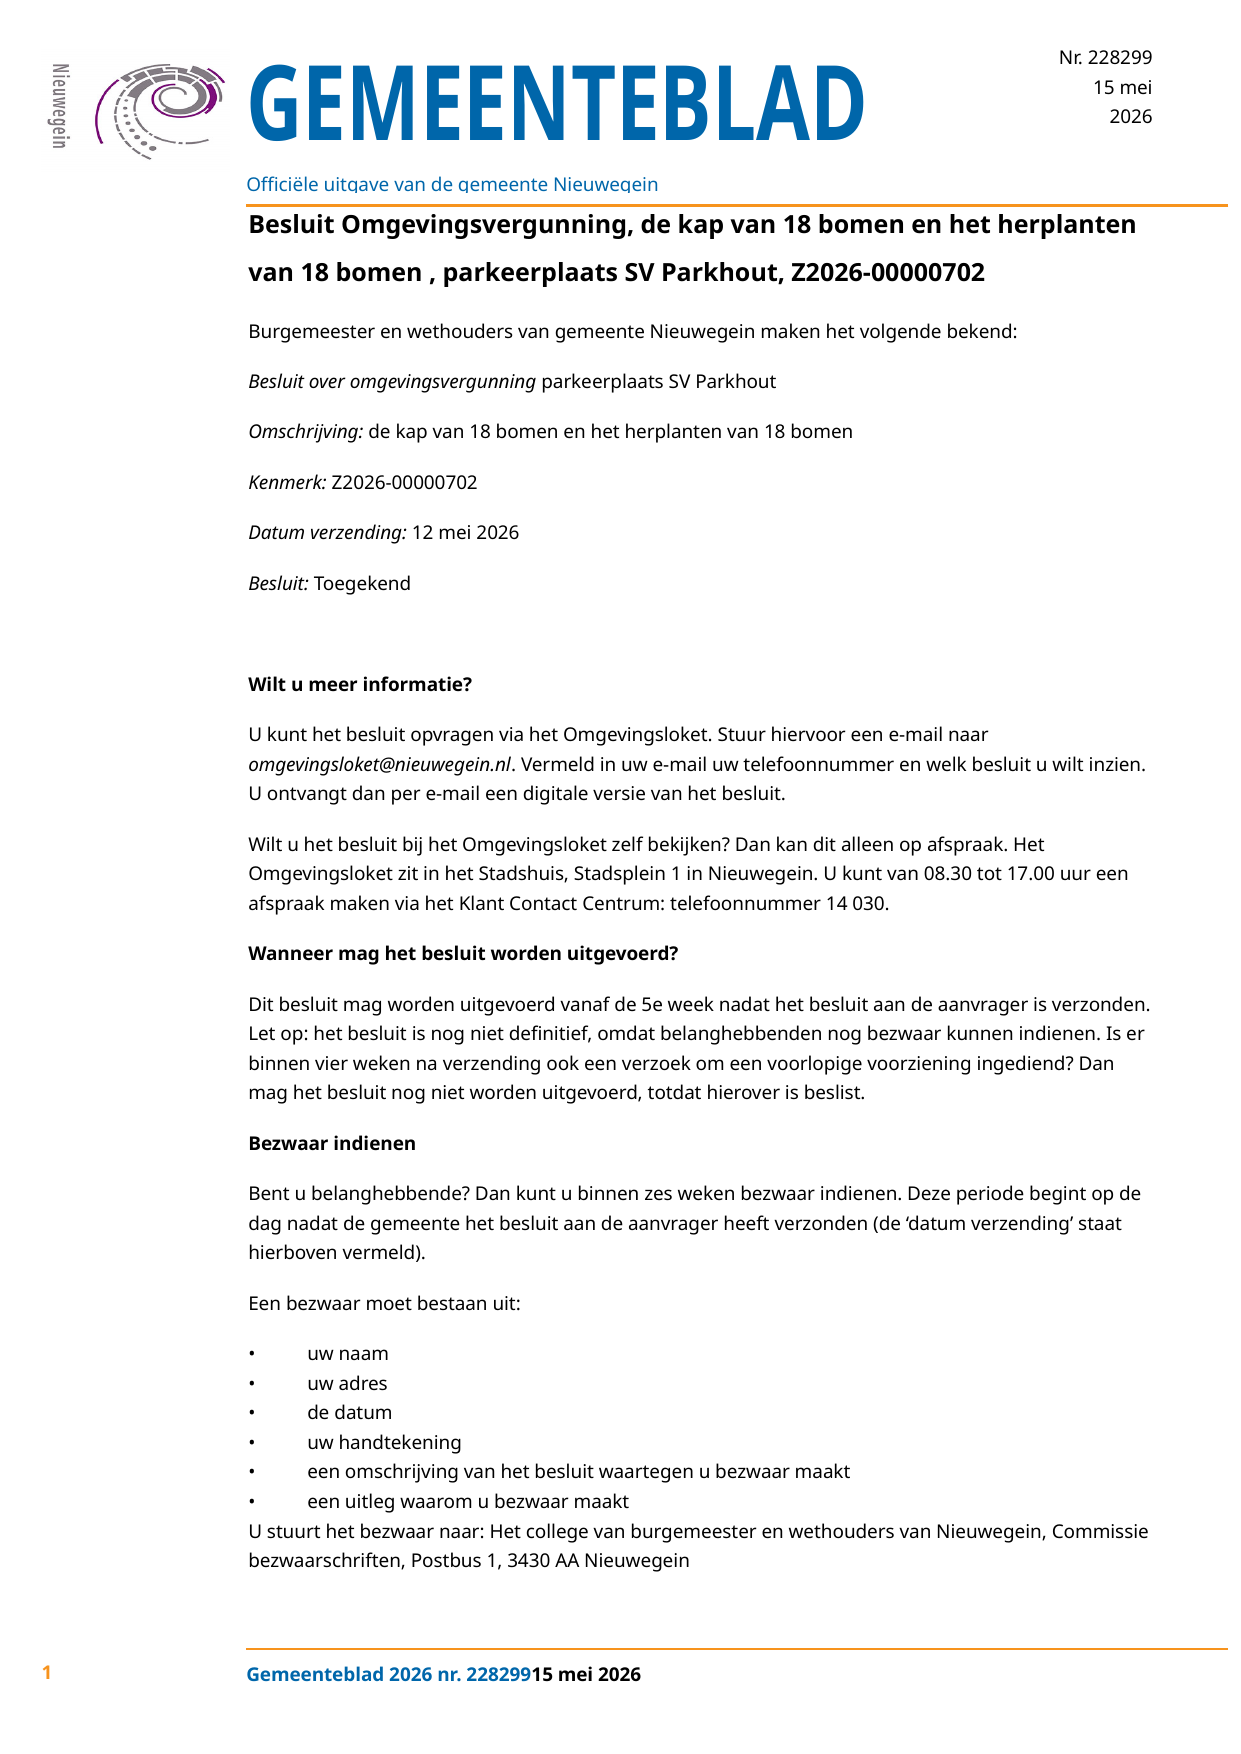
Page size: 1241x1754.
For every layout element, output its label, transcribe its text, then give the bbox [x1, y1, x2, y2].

text Wilt u het besluit bij het Omgevingsloket zelf bekijken? Dan kan dit alleen op afspraak. Het Omgevingsloket zit in het Stadshuis, Stadsplein 1 in Nieuwegein. U kunt van 08.30 tot 17.00 uur een afspraak maken via het Klant Contact Centrum: telefoonnummer 14 030. [248, 831, 1152, 916]
text Besluit over omgevingsvergunning parkeerplaats SV Parkhout [248, 368, 1152, 394]
text Wanneer mag het besluit worden uitgevoerd? [248, 940, 1152, 966]
text U stuurt het bezwaar naar: Het college van burgemeester en wethouders van Nieuwegein, Commissie bezwaarschriften, Postbus 1, 3430 AA Nieuwegein [248, 1518, 1152, 1573]
text Besluit: Toegekend [248, 570, 1152, 596]
text Kenmerk: Z2026-00000702 [248, 469, 1152, 495]
text Bezwaar indienen [248, 1130, 1152, 1156]
text U kunt het besluit opvragen via het Omgevingsloket. Stuur hiervoor een e-mail naar omgevingsloket@nieuwegein.nl. Vermeld in uw e-mail uw telefoonnummer en welk besluit u wilt inzien. U ontvangt dan per e-mail een digitale versie van het besluit. [248, 721, 1152, 806]
text Dit besluit mag worden uitgevoerd vanaf de 5e week nadat het besluit aan de aanvrager is verzonden. Let op: het besluit is nog niet definitief, omdat belanghebbenden nog bezwaar kunnen indienen. Is er binnen vier weken na verzending ook een verzoek om een voorlopige voorziening ingediend? Dan mag het besluit nog niet worden uitgevoerd, totdat hierover is beslist. [248, 991, 1152, 1105]
list uw naam [248, 1340, 1152, 1366]
text Burgemeester en wethouders van gemeente Nieuwegein maken het volgende bekend: [248, 318, 1152, 344]
text Besluit Omgevingsvergunning, de kap van 18 bomen en het herplanten van 18 bomen , parkeerplaats SV Parkhout, Z2026-00000702 [248, 207, 1152, 288]
text Datum verzending: 12 mei 2026 [248, 519, 1152, 545]
picture [41, 47, 231, 172]
list de datum [248, 1399, 1152, 1425]
list uw handtekening [248, 1429, 1152, 1455]
list een omschrijving van het besluit waartegen u bezwaar maakt [248, 1459, 1152, 1484]
text Wilt u meer informatie? [248, 671, 1152, 697]
text Omschrijving: de kap van 18 bomen en het herplanten van 18 bomen [248, 419, 1152, 444]
text Bent u belanghebbende? Dan kunt u binnen zes weken bezwaar indienen. Deze periode begint op de dag nadat de gemeente het besluit aan de aanvrager heeft verzonden (de ‘datum verzending’ staat hierboven vermeld). [248, 1180, 1152, 1265]
text Een bezwaar moet bestaan uit: [248, 1290, 1152, 1316]
list een uitleg waarom u bezwaar maakt [248, 1488, 1152, 1514]
list uw adres [248, 1370, 1152, 1396]
